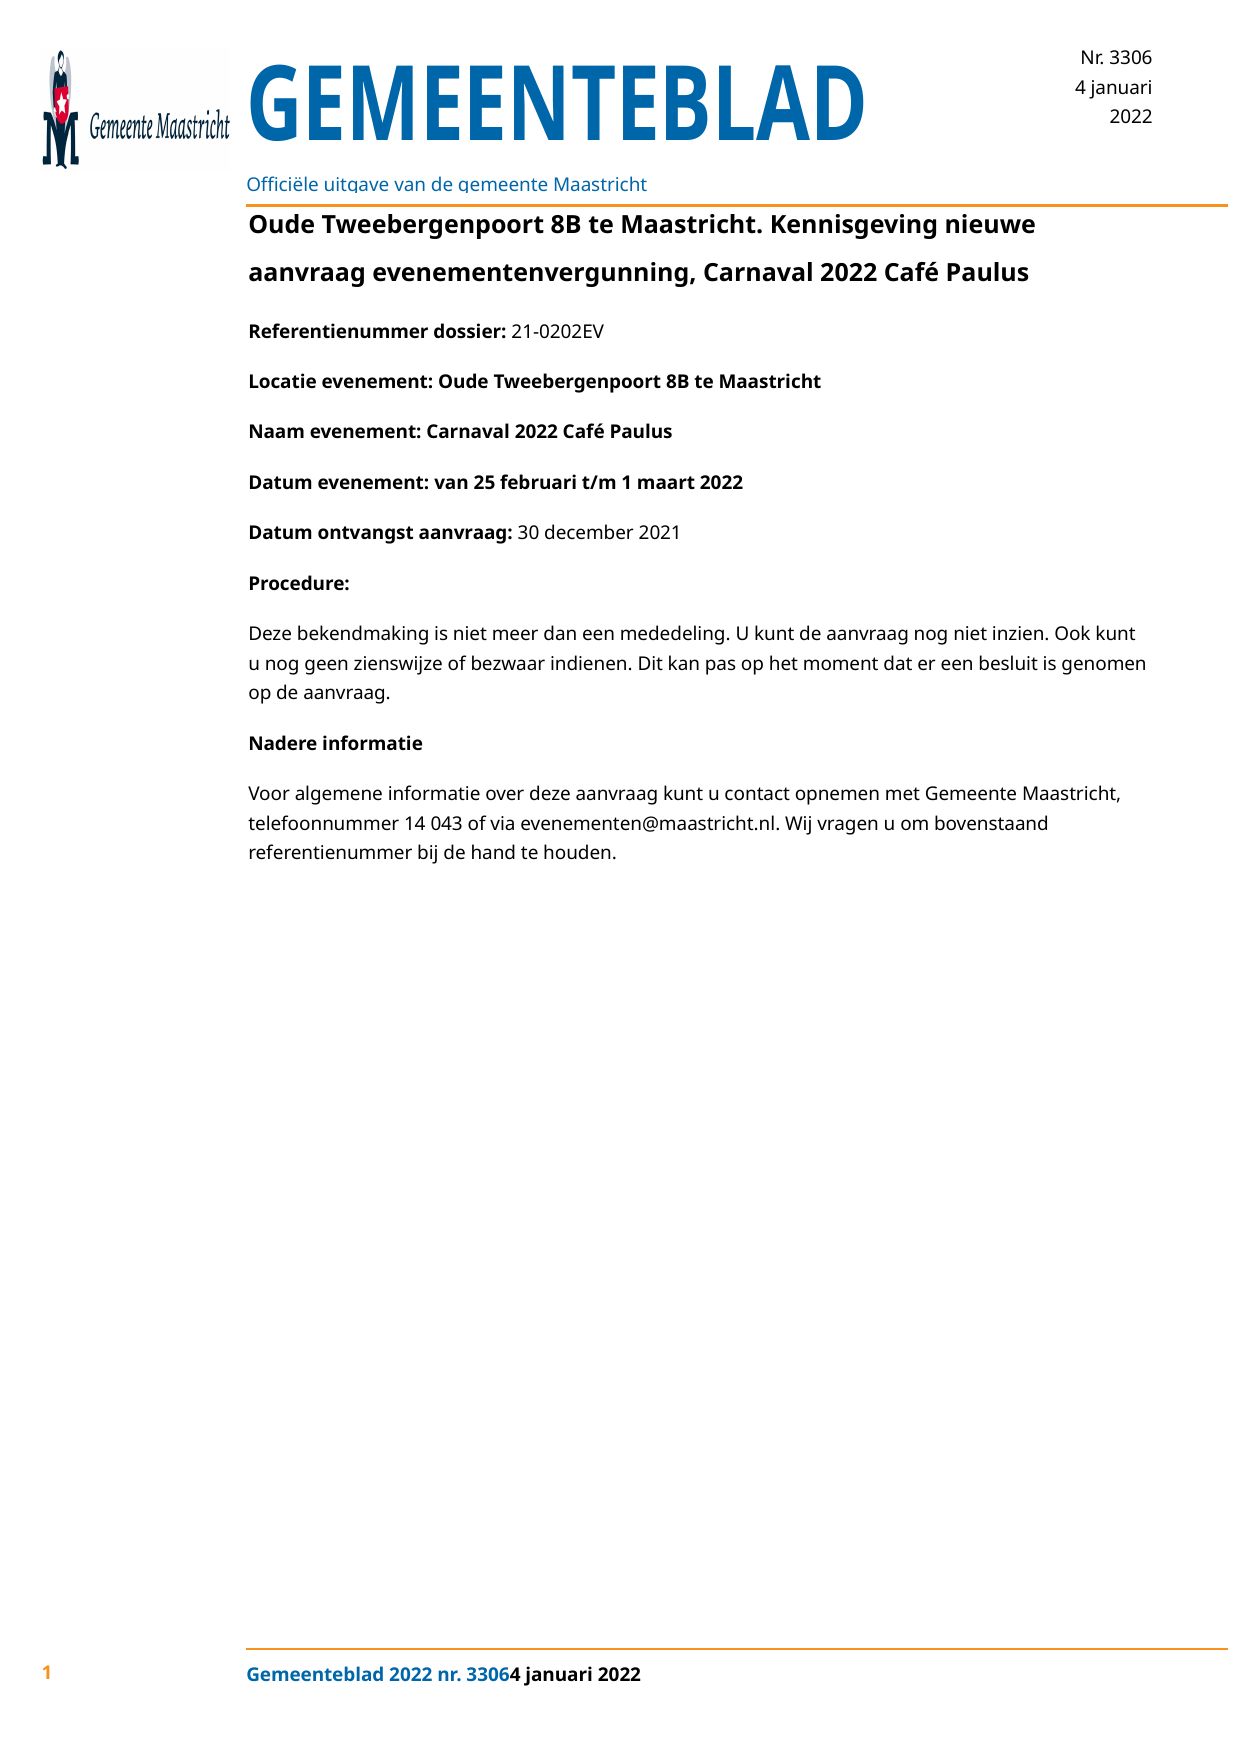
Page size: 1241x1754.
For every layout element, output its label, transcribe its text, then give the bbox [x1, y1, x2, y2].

text Oude Tweebergenpoort 8B te Maastricht. Kennisgeving nieuwe aanvraag evenementenvergunning, Carnaval 2022 Café Paulus [248, 207, 1152, 288]
text Voor algemene informatie over deze aanvraag kunt u contact opnemen met Gemeente Maastricht, telefoonnummer 14 043 of via evenementen@maastricht.nl. Wij vragen u om bovenstaand referentienummer bij de hand te houden. [248, 780, 1152, 865]
text Naam evenement: Carnaval 2022 Café Paulus [248, 419, 1152, 444]
text Datum evenement: van 25 februari t/m 1 maart 2022 [248, 469, 1152, 495]
text Referentienummer dossier: 21-0202EV [248, 318, 1152, 344]
picture [41, 47, 231, 172]
text Nadere informatie [248, 730, 1152, 756]
text Datum ontvangst aanvraag: 30 december 2021 [248, 519, 1152, 545]
text Procedure: [248, 570, 1152, 596]
text Deze bekendmaking is niet meer dan een mededeling. U kunt de aanvraag nog niet inzien. Ook kunt u nog geen zienswijze of bezwaar indienen. Dit kan pas op het moment dat er een besluit is genomen op de aanvraag. [248, 620, 1152, 705]
text Locatie evenement: Oude Tweebergenpoort 8B te Maastricht [248, 368, 1152, 394]
